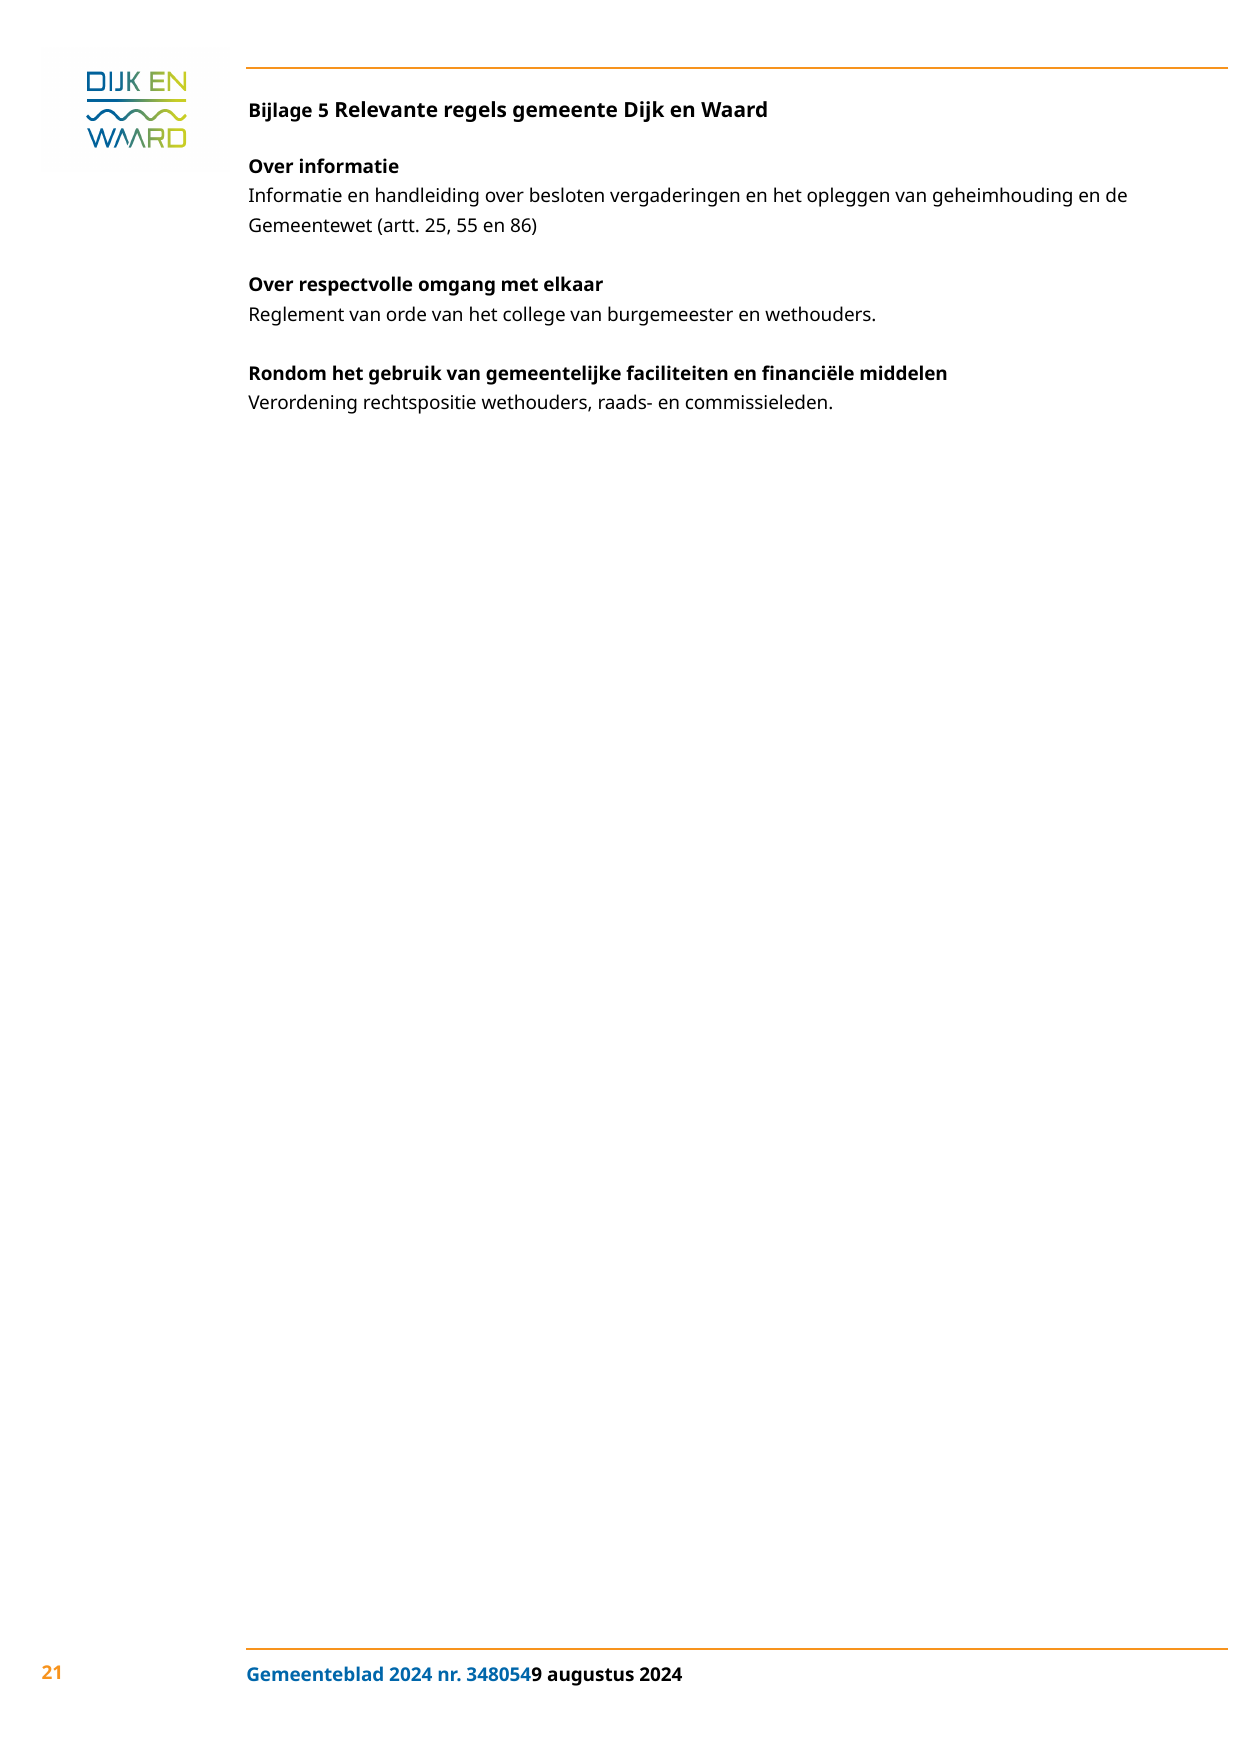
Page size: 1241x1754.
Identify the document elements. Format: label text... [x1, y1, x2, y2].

text Informatie en handleiding over besloten vergaderingen en het opleggen van geheimhouding en de Gemeentewet (artt. 25, 55 en 86) [248, 182, 1152, 238]
text Rondom het gebruik van gemeentelijke faciliteiten en financiële middelen [248, 360, 1152, 386]
text Verordening rechtspositie wethouders, raads- en commissieleden. [248, 389, 1152, 415]
text Reglement van orde van het college van burgemeester en wethouders. [248, 301, 1152, 327]
picture [41, 47, 231, 172]
text Over informatie [248, 153, 1152, 179]
text Bijlage 5 Relevante regels gemeente Dijk en Waard [248, 95, 1152, 123]
text Over respectvolle omgang met elkaar [248, 271, 1152, 297]
